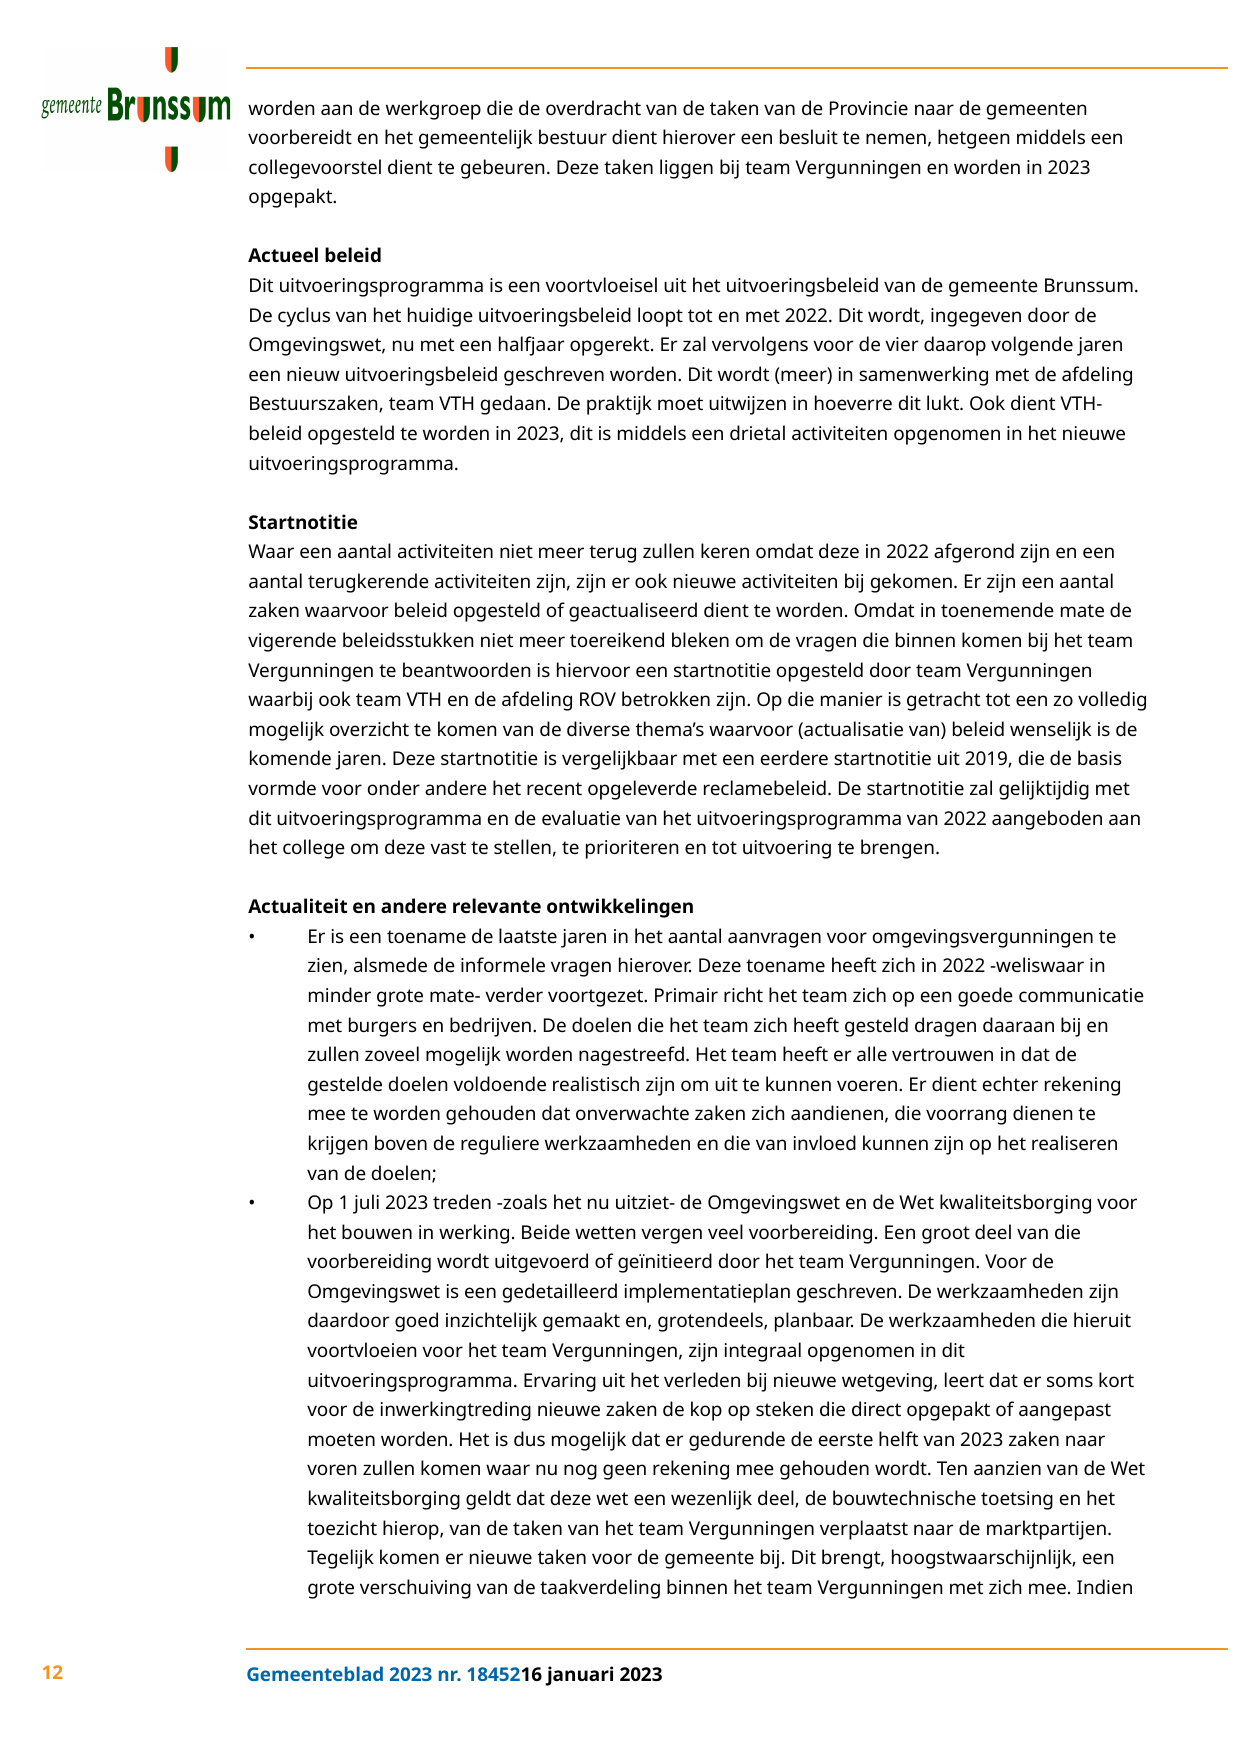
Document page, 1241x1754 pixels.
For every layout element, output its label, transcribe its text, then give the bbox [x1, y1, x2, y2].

text Dit uitvoeringsprogramma is een voortvloeisel uit het uitvoeringsbeleid van de gemeente Brunssum. De cyclus van het huidige uitvoeringsbeleid loopt tot en met 2022. Dit wordt, ingegeven door de Omgevingswet, nu met een halfjaar opgerekt. Er zal vervolgens voor de vier daarop volgende jaren een nieuw uitvoeringsbeleid geschreven worden. Dit wordt (meer) in samenwerking met de afdeling Bestuurszaken, team VTH gedaan. De praktijk moet uitwijzen in hoeverre dit lukt. Ook dient VTH-beleid opgesteld te worden in 2023, dit is middels een drietal activiteiten opgenomen in het nieuwe uitvoeringsprogramma. [248, 272, 1152, 476]
picture [41, 47, 231, 172]
text worden aan de werkgroep die de overdracht van de taken van de Provincie naar de gemeenten voorbereidt en het gemeentelijk bestuur dient hierover een besluit te nemen, hetgeen middels een collegevoorstel dient te gebeuren. Deze taken liggen bij team Vergunningen en worden in 2023 opgepakt. [248, 95, 1152, 209]
text Waar een aantal activiteiten niet meer terug zullen keren omdat deze in 2022 afgerond zijn en een aantal terugkerende activiteiten zijn, zijn er ook nieuwe activiteiten bij gekomen. Er zijn een aantal zaken waarvoor beleid opgesteld of geactualiseerd dient te worden. Omdat in toenemende mate de vigerende beleidsstukken niet meer toereikend bleken om de vragen die binnen komen bij het team Vergunningen te beantwoorden is hiervoor een startnotitie opgesteld door team Vergunningen waarbij ook team VTH en de afdeling ROV betrokken zijn. Op die manier is getracht tot een zo volledig mogelijk overzicht te komen van de diverse thema’s waarvoor (actualisatie van) beleid wenselijk is de komende jaren. Deze startnotitie is vergelijkbaar met een eerdere startnotitie uit 2019, die de basis vormde voor onder andere het recent opgeleverde reclamebeleid. De startnotitie zal gelijktijdig met dit uitvoeringsprogramma en de evaluatie van het uitvoeringsprogramma van 2022 aangeboden aan het college om deze vast te stellen, te prioriteren en tot uitvoering te brengen. [248, 538, 1152, 860]
list Op 1 juli 2023 treden -zoals het nu uitziet- de Omgevingswet en de Wet kwaliteitsborging voor het bouwen in werking. Beide wetten vergen veel voorbereiding. Een groot deel van die voorbereiding wordt uitgevoerd of geïnitieerd door het team Vergunningen. Voor de Omgevingswet is een gedetailleerd implementatieplan geschreven. De werkzaamheden zijn daardoor goed inzichtelijk gemaakt en, grotendeels, planbaar. De werkzaamheden die hieruit voortvloeien voor het team Vergunningen, zijn integraal opgenomen in dit uitvoeringsprogramma. Ervaring uit het verleden bij nieuwe wetgeving, leert dat er soms kort voor de inwerkingtreding nieuwe zaken de kop op steken die direct opgepakt of aangepast moeten worden. Het is dus mogelijk dat er gedurende de eerste helft van 2023 zaken naar voren zullen komen waar nu nog geen rekening mee gehouden wordt. Ten aanzien van de Wet kwaliteitsborging geldt dat deze wet een wezenlijk deel, de bouwtechnische toetsing en het toezicht hierop, van de taken van het team Vergunningen verplaatst naar de marktpartijen. Tegelijk komen er nieuwe taken voor de gemeente bij. Dit brengt, hoogstwaarschijnlijk, een grote verschuiving van de taakverdeling binnen het team Vergunningen met zich mee. Indien [248, 1189, 1152, 1600]
text Actueel beleid [248, 243, 1152, 268]
text Startnotitie [248, 509, 1152, 535]
list Er is een toename de laatste jaren in het aantal aanvragen voor omgevingsvergunningen te zien, alsmede de informele vragen hierover. Deze toename heeft zich in 2022 -weliswaar in minder grote mate- verder voortgezet. Primair richt het team zich op een goede communicatie met burgers en bedrijven. De doelen die het team zich heeft gesteld dragen daaraan bij en zullen zoveel mogelijk worden nagestreefd. Het team heeft er alle vertrouwen in dat de gestelde doelen voldoende realistisch zijn om uit te kunnen voeren. Er dient echter rekening mee te worden gehouden dat onverwachte zaken zich aandienen, die voorrang dienen te krijgen boven de reguliere werkzaamheden en die van invloed kunnen zijn op het realiseren van de doelen; [248, 923, 1152, 1186]
text Actualiteit en andere relevante ontwikkelingen [248, 893, 1152, 919]
